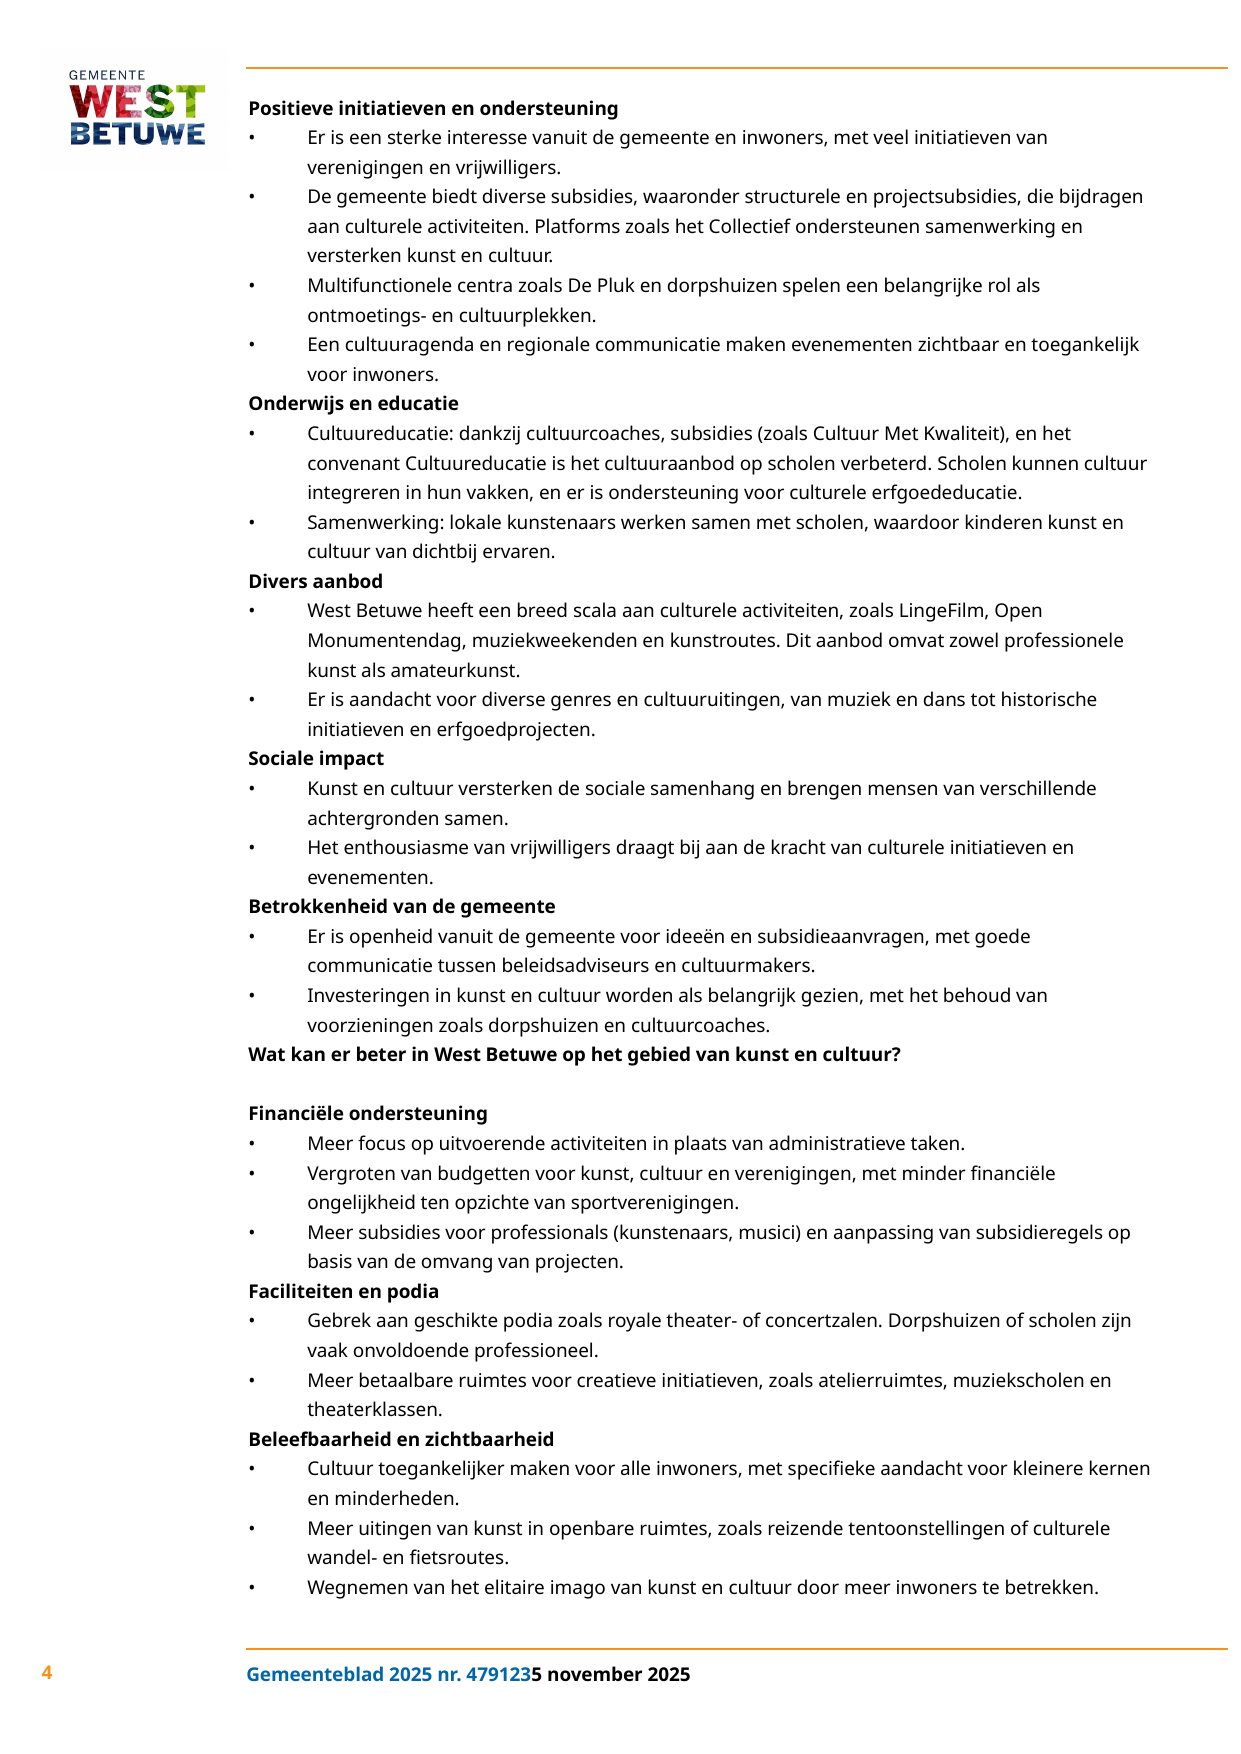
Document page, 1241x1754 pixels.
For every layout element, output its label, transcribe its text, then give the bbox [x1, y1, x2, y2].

list Cultuur toegankelijker maken voor alle inwoners, met specifieke aandacht voor kleinere kernen en minderheden. [248, 1456, 1152, 1511]
list Het enthousiasme van vrijwilligers draagt bij aan de kracht van culturele initiatieven en evenementen. [248, 834, 1152, 890]
list Meer betaalbare ruimtes voor creatieve initiatieven, zoals atelierruimtes, muziekscholen en theaterklassen. [248, 1367, 1152, 1422]
text Wat kan er beter in West Betuwe op het gebied van kunst en cultuur? [248, 1041, 1152, 1067]
list De gemeente biedt diverse subsidies, waaronder structurele en projectsubsidies, die bijdragen aan culturele activiteiten. Platforms zoals het Collectief ondersteunen samenwerking en versterken kunst en cultuur. [248, 183, 1152, 268]
list West Betuwe heeft een breed scala aan culturele activiteiten, zoals LingeFilm, Open Monumentendag, muziekweekenden en kunstroutes. Dit aanbod omvat zowel professionele kunst als amateurkunst. [248, 598, 1152, 683]
list Er is aandacht voor diverse genres en cultuuruitingen, van muziek en dans tot historische initiatieven en erfgoedprojecten. [248, 686, 1152, 742]
list Vergroten van budgetten voor kunst, cultuur en verenigingen, met minder financiële ongelijkheid ten opzichte van sportverenigingen. [248, 1160, 1152, 1215]
list Cultuureducatie: dankzij cultuurcoaches, subsidies (zoals Cultuur Met Kwaliteit), en het convenant Cultuureducatie is het cultuuraanbod op scholen verbeterd. Scholen kunnen cultuur integreren in hun vakken, en er is ondersteuning voor culturele erfgoededucatie. [248, 420, 1152, 505]
list Meer subsidies voor professionals (kunstenaars, musici) en aanpassing van subsidieregels op basis van de omvang van projecten. [248, 1219, 1152, 1274]
list Meer focus op uitvoerende activiteiten in plaats van administratieve taken. [248, 1130, 1152, 1156]
text Sociale impact [248, 746, 1152, 771]
list Er is openheid vanuit de gemeente voor ideeën en subsidieaanvragen, met goede communicatie tussen beleidsadviseurs en cultuurmakers. [248, 923, 1152, 978]
list Meer uitingen van kunst in openbare ruimtes, zoals reizende tentoonstellingen of culturele wandel- en fietsroutes. [248, 1515, 1152, 1570]
text Faciliteiten en podia [248, 1278, 1152, 1304]
list Wegnemen van het elitaire imago van kunst en cultuur door meer inwoners te betrekken. [248, 1574, 1152, 1600]
picture [41, 47, 231, 172]
text Betrokkenheid van de gemeente [248, 893, 1152, 919]
list Er is een sterke interesse vanuit de gemeente en inwoners, met veel initiatieven van verenigingen en vrijwilligers. [248, 124, 1152, 180]
text Onderwijs en educatie [248, 391, 1152, 416]
list Gebrek aan geschikte podia zoals royale theater- of concertzalen. Dorpshuizen of scholen zijn vaak onvoldoende professioneel. [248, 1308, 1152, 1363]
list Een cultuuragenda en regionale communicatie maken evenementen zichtbaar en toegankelijk voor inwoners. [248, 331, 1152, 387]
text Financiële ondersteuning [248, 1101, 1152, 1126]
text Beleefbaarheid en zichtbaarheid [248, 1426, 1152, 1452]
list Multifunctionele centra zoals De Pluk en dorpshuizen spelen een belangrijke rol als ontmoetings- en cultuurplekken. [248, 272, 1152, 328]
list Samenwerking: lokale kunstenaars werken samen met scholen, waardoor kinderen kunst en cultuur van dichtbij ervaren. [248, 509, 1152, 564]
text Divers aanbod [248, 568, 1152, 594]
list Kunst en cultuur versterken de sociale samenhang en brengen mensen van verschillende achtergronden samen. [248, 775, 1152, 831]
text Positieve initiatieven en ondersteuning [248, 95, 1152, 121]
list Investeringen in kunst en cultuur worden als belangrijk gezien, met het behoud van voorzieningen zoals dorpshuizen en cultuurcoaches. [248, 982, 1152, 1038]
